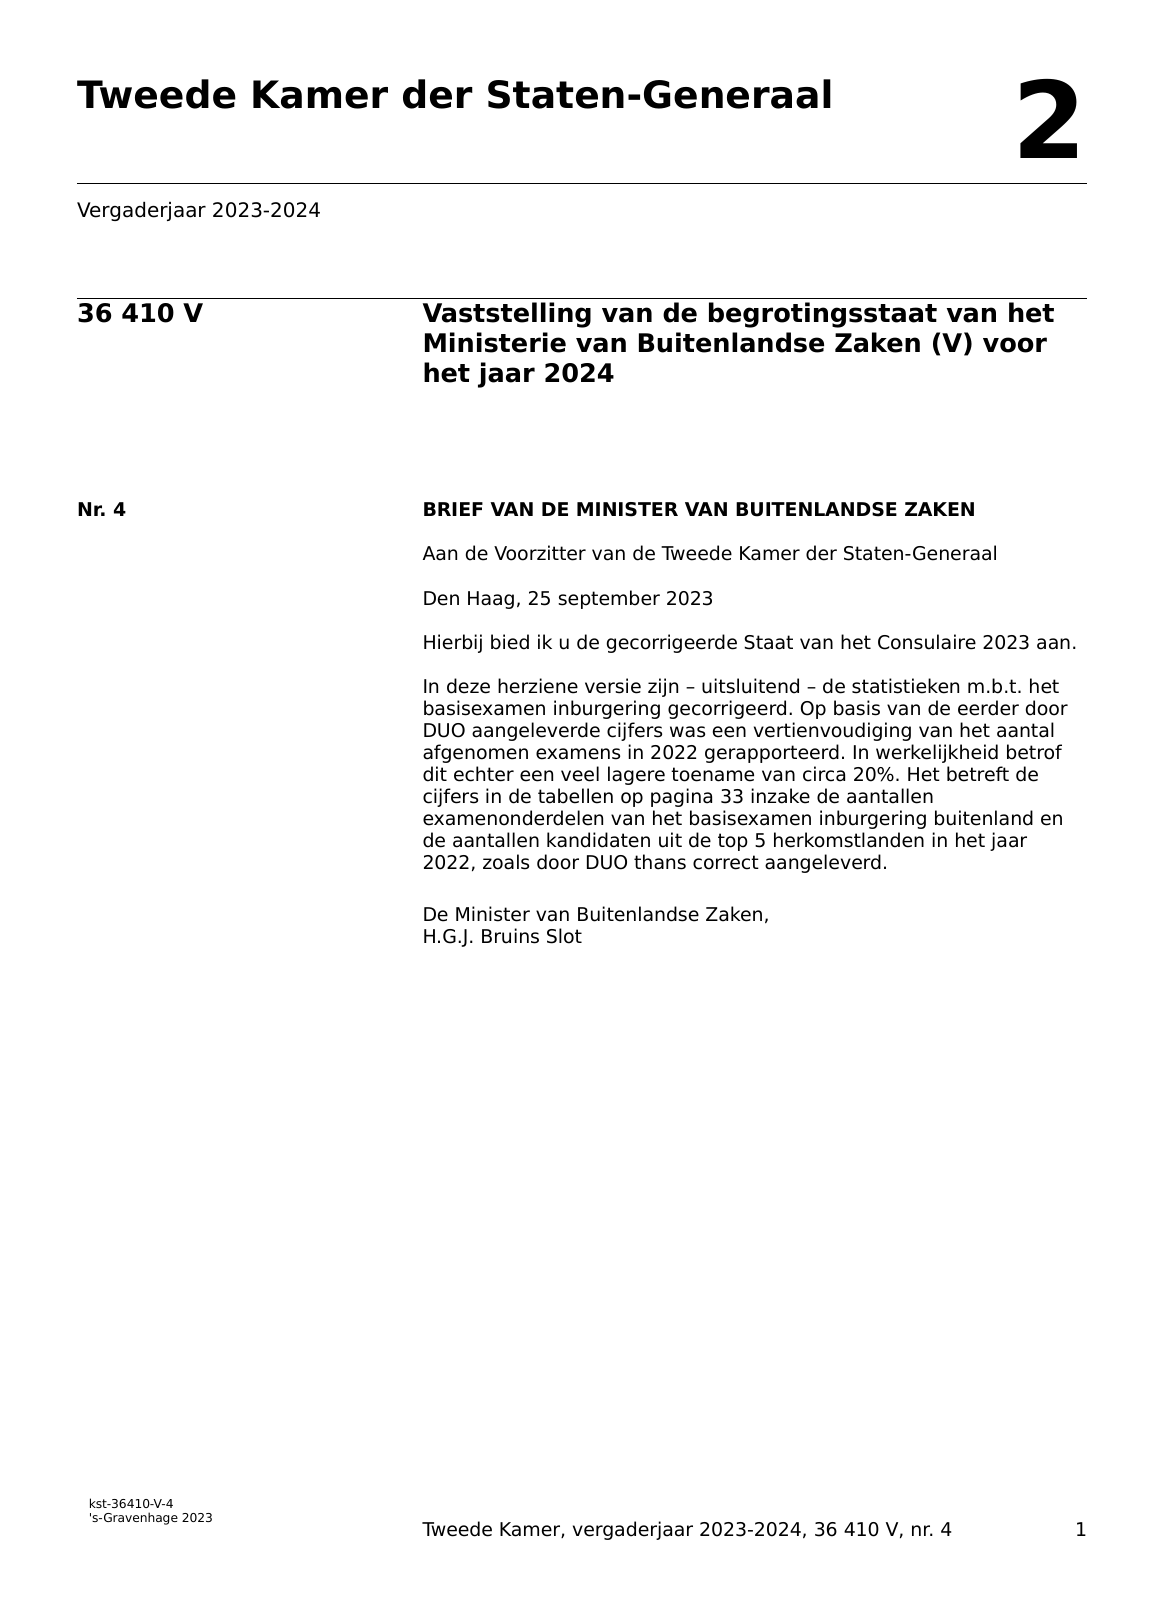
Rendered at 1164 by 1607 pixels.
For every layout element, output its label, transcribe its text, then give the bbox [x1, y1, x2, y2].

text Aan de Voorzitter van de Tweede Kamer der Staten-Generaal [422, 543, 1087, 565]
subtitle 36 410 V Vaststelling van de begrotingsstaat van het Ministerie van Buitenlandse Zaken (V) voor het jaar 2024 [77, 299, 1087, 388]
subtitle Nr. 4 BRIEF VAN DE MINISTER VAN BUITENLANDSE ZAKEN [77, 499, 1087, 521]
text Den Haag, 25 september 2023 [422, 587, 1087, 609]
text De Minister van Buitenlandse Zaken, H.G.J. Bruins Slot [422, 903, 1087, 947]
text 's-Gravenhage 2023 [88, 1511, 323, 1525]
table_header Tweede Kamer der Staten-Generaal [77, 59, 886, 183]
table_header 2 [886, 59, 1087, 183]
text Hierbij bied ik u de gecorrigeerde Staat van het Consulaire 2023 aan. [422, 632, 1087, 653]
text In deze herziene versie zijn – uitsluitend – de statistieken m.b.t. het basisexamen inburgering gecorrigeerd. Op basis van de eerder door DUO aangeleverde cijfers was een vertienvoudiging van het aantal afgenomen examens in 2022 gerapporteerd. In werkelijkheid betrof dit echter een veel lagere toename van circa 20%. Het betreft de cijfers in de tabellen op pagina 33 inzake de aantallen examenonderdelen van het basisexamen inburgering buitenland en de aantallen kandidaten uit de top 5 herkomstlanden in het jaar 2022, zoals door DUO thans correct aangeleverd. [422, 676, 1087, 873]
text kst-36410-V-4 [88, 1497, 323, 1511]
table_cell Vergaderjaar 2023-2024 [77, 184, 1087, 298]
